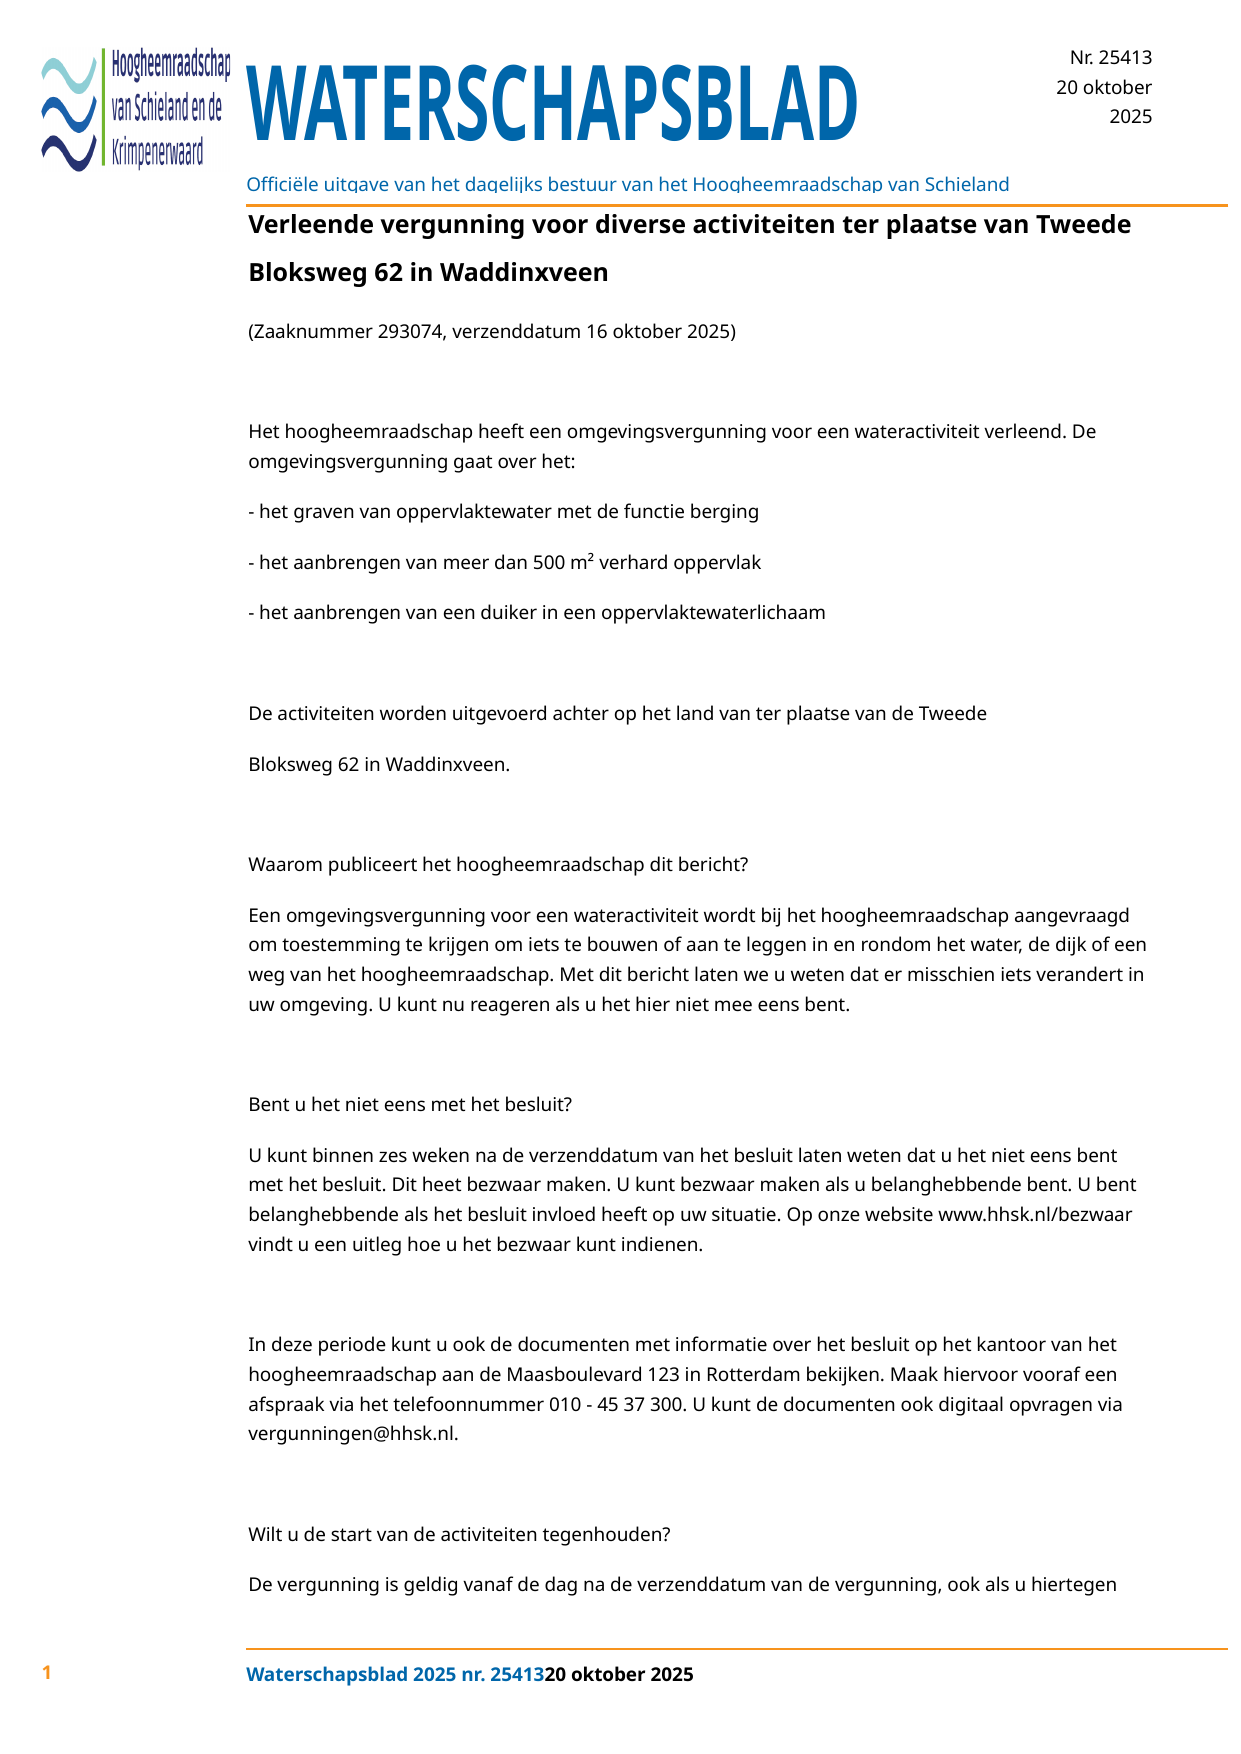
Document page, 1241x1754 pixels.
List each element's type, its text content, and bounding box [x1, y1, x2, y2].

text (Zaaknummer 293074, verzenddatum 16 oktober 2025) [248, 318, 1152, 344]
text Het hoogheemraadschap heeft een omgevingsvergunning voor een wateractiviteit verleend. De omgevingsvergunning gaat over het: [248, 419, 1152, 474]
picture [41, 47, 231, 172]
text U kunt binnen zes weken na de verzenddatum van het besluit laten weten dat u het niet eens bent met het besluit. Dit heet bezwaar maken. U kunt bezwaar maken als u belanghebbende bent. U bent belanghebbende als het besluit invloed heeft op uw situatie. Op onze website www.hhsk.nl/bezwaar vindt u een uitleg hoe u het bezwaar kunt indienen. [248, 1142, 1152, 1257]
text De activiteiten worden uitgevoerd achter op het land van ter plaatse van de Tweede [248, 700, 1152, 726]
text De vergunning is geldig vanaf de dag na de verzenddatum van de vergunning, ook als u hiertegen [248, 1572, 1152, 1597]
text Bloksweg 62 in Waddinxveen. [248, 751, 1152, 777]
text Waarom publiceert het hoogheemraadschap dit bericht? [248, 852, 1152, 877]
text Wilt u de start van de activiteiten tegenhouden? [248, 1521, 1152, 1547]
text - het graven van oppervlaktewater met de functie berging [248, 499, 1152, 524]
text Bent u het niet eens met het besluit? [248, 1092, 1152, 1117]
text In deze periode kunt u ook de documenten met informatie over het besluit op het kantoor van het hoogheemraadschap aan de Maasboulevard 123 in Rotterdam bekijken. Maak hiervoor vooraf een afspraak via het telefoonnummer 010 - 45 37 300. U kunt de documenten ook digitaal opvragen via vergunningen@hhsk.nl. [248, 1332, 1152, 1446]
text - het aanbrengen van een duiker in een oppervlaktewaterlichaam [248, 599, 1152, 625]
text - het aanbrengen van meer dan 500 m² verhard oppervlak [248, 549, 1152, 575]
text Een omgevingsvergunning voor een wateractiviteit wordt bij het hoogheemraadschap aangevraagd om toestemming te krijgen om iets te bouwen of aan te leggen in en rondom het water, de dijk of een weg van het hoogheemraadschap. Met dit bericht laten we u weten dat er misschien iets verandert in uw omgeving. U kunt nu reageren als u het hier niet mee eens bent. [248, 902, 1152, 1017]
text Verleende vergunning voor diverse activiteiten ter plaatse van Tweede Bloksweg 62 in Waddinxveen [248, 207, 1152, 288]
